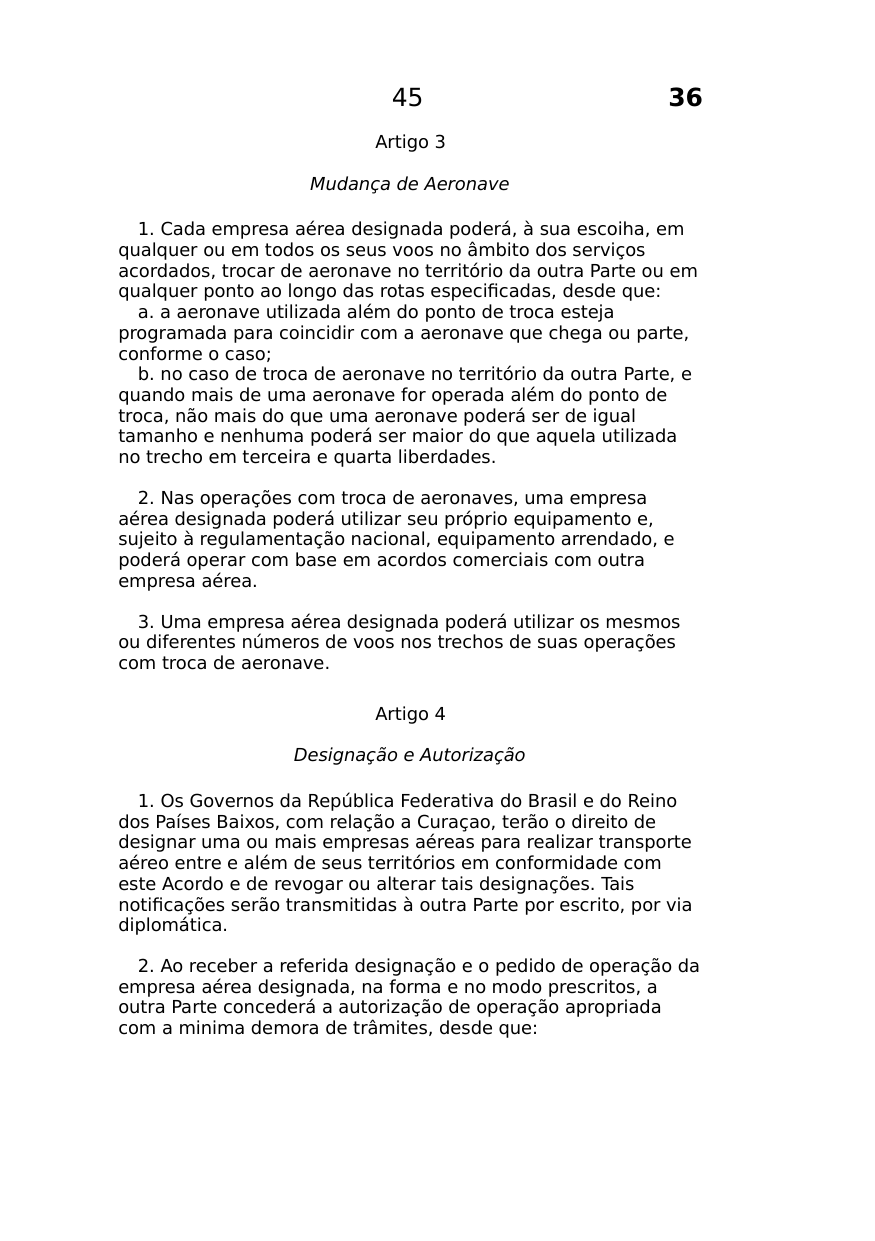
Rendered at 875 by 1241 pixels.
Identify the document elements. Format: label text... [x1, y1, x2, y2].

subtitle Artigo 4 Designação e Autorização [118, 704, 703, 766]
subtitle Artigo 3 Mudança de Aeronave [118, 132, 703, 194]
text b. no caso de troca de aeronave no território da outra Parte, e quando mais de uma aeronave for operada além do ponto de troca, não mais do que uma aeronave poderá ser de igual tamanho e nenhuma poderá ser maior do que aquela utilizada no trecho em terceira e quarta liberdades. [118, 364, 703, 468]
text 2. Ao receber a referida designação e o pedido de operação da empresa aérea designada, na forma e no modo prescritos, a outra Parte concederá a autorização de operação apropriada com a minima demora de trâmites, desde que: [118, 956, 703, 1039]
text 1. Cada empresa aérea designada poderá, à sua escoiha, em qualquer ou em todos os seus voos no âmbito dos serviços acordados, trocar de aeronave no território da outra Parte ou em qualquer ponto ao longo das rotas especificadas, desde que: [118, 219, 703, 302]
text 2. Nas operações com troca de aeronaves, uma empresa aérea designada poderá utilizar seu próprio equipamento e, sujeito à regulamentação nacional, equipamento arrendado, e poderá operar com base em acordos comerciais com outra empresa aérea. [118, 488, 703, 591]
text 1. Os Governos da República Federativa do Brasil e do Reino dos Países Baixos, com relação a Curaçao, terão o direito de designar uma ou mais empresas aéreas para realizar transporte aéreo entre e além de seus territórios em conformidade com este Acordo e de revogar ou alterar tais designações. Tais notificações serão transmitidas à outra Parte por escrito, por via diplomática. [118, 791, 703, 936]
text 3. Uma empresa aérea designada poderá utilizar os mesmos ou diferentes números de voos nos trechos de suas operações com troca de aeronave. [118, 611, 703, 674]
text a. a aeronave utilizada além do ponto de troca esteja programada para coincidir com a aeronave que chega ou parte, conforme o caso; [118, 302, 703, 364]
